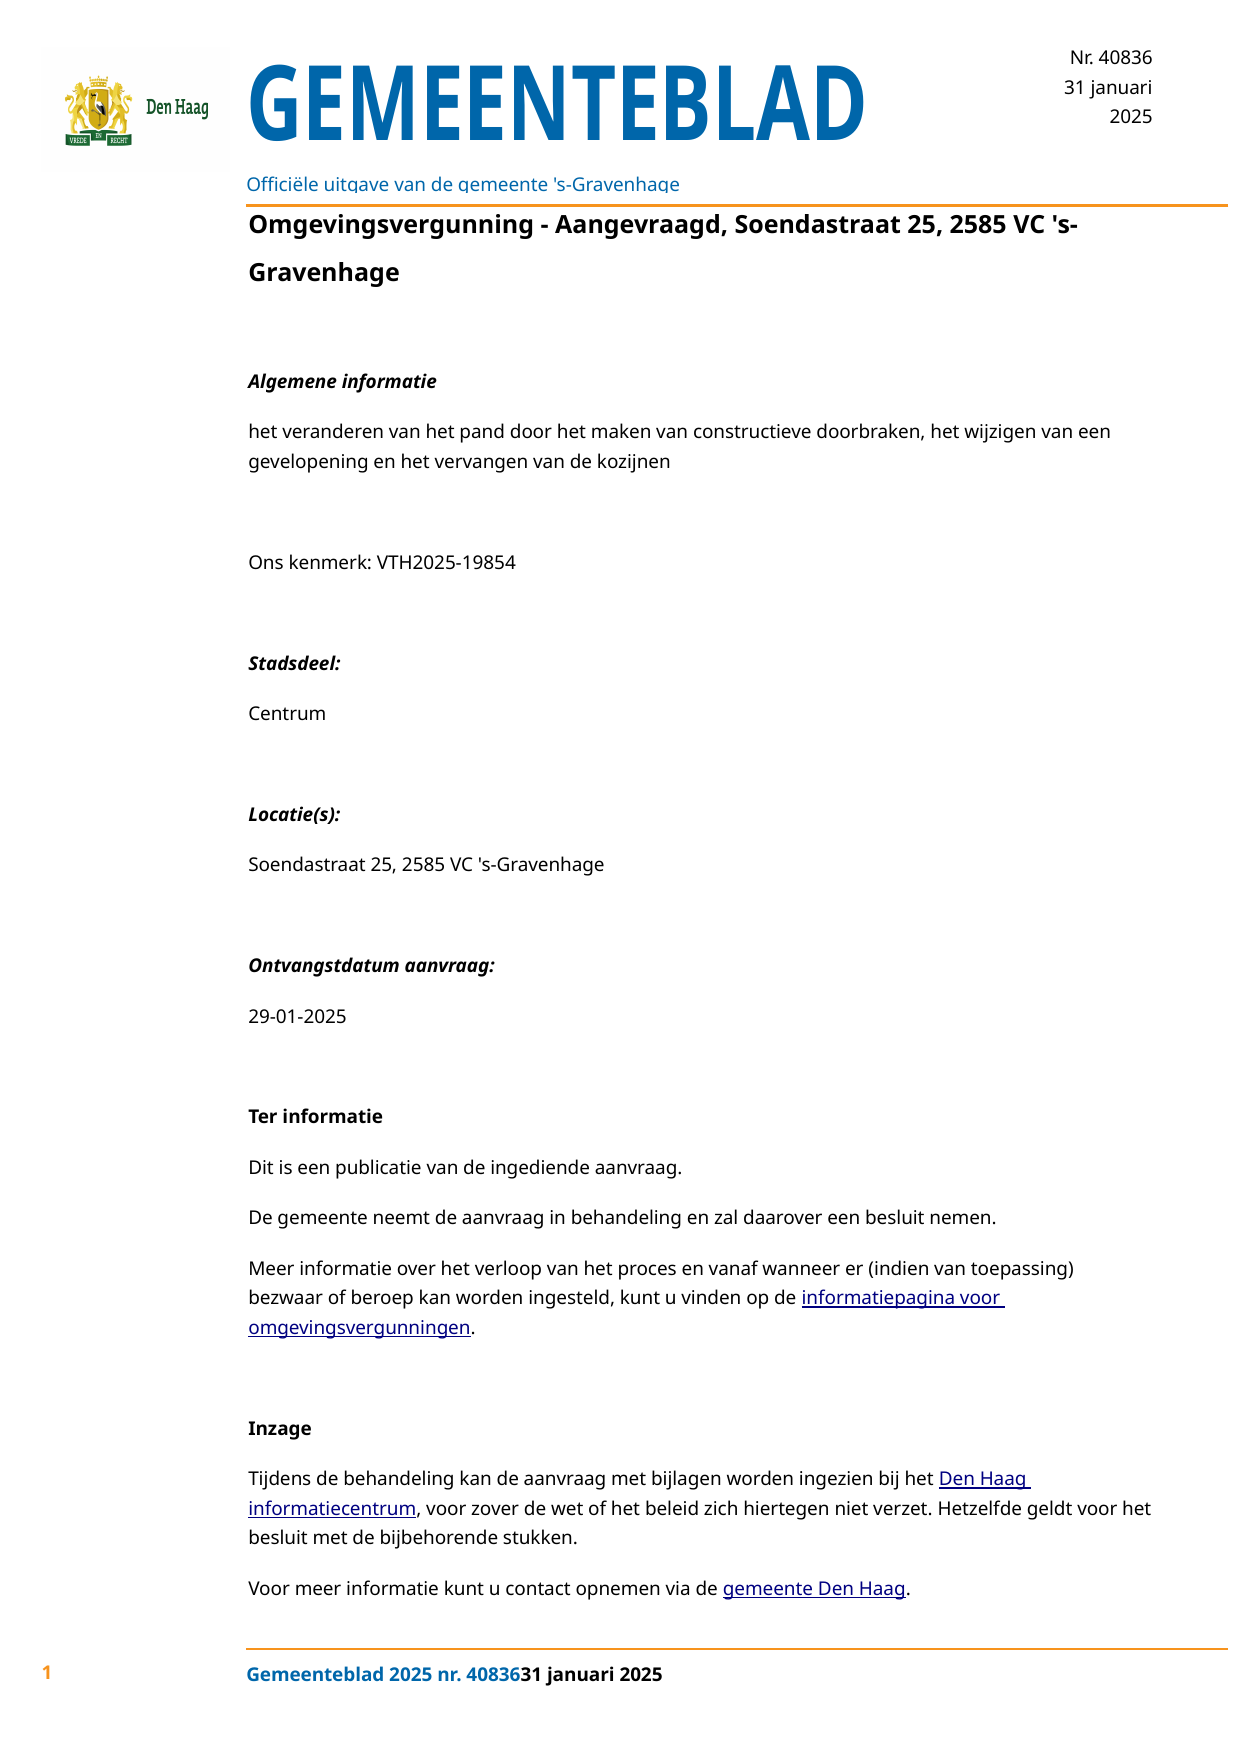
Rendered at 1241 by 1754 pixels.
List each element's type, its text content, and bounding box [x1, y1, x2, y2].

text Algemene informatie [248, 368, 1152, 394]
text Locatie(s): [248, 801, 1152, 827]
text Soendastraat 25, 2585 VC 's-Gravenhage [248, 852, 1152, 877]
text 29-01-2025 [248, 1003, 1152, 1029]
text Dit is een publicatie van de ingediende aanvraag. [248, 1154, 1152, 1180]
text Inzage [248, 1415, 1152, 1441]
text De gemeente neemt de aanvraag in behandeling en zal daarover een besluit nemen. [248, 1204, 1152, 1230]
text Ter informatie [248, 1104, 1152, 1129]
text Ons kenmerk: VTH2025-19854 [248, 549, 1152, 575]
text Omgevingsvergunning - Aangevraagd, Soendastraat 25, 2585 VC 's-Gravenhage [248, 207, 1152, 288]
picture [41, 47, 231, 172]
text Tijdens de behandeling kan de aanvraag met bijlagen worden ingezien bij het Den Haag informatiecentrum, voor zover de wet of het beleid zich hiertegen niet verzet. Hetzelfde geldt voor het besluit met de bijbehorende stukken. [248, 1465, 1152, 1550]
text Voor meer informatie kunt u contact opnemen via de gemeente Den Haag. [248, 1575, 1152, 1601]
text Ontvangstdatum aanvraag: [248, 952, 1152, 978]
text Centrum [248, 700, 1152, 726]
text Meer informatie over het verloop van het proces en vanaf wanneer er (indien van toepassing) bezwaar of beroep kan worden ingesteld, kunt u vinden op de informatiepagina voor omgevingsvergunningen. [248, 1255, 1152, 1340]
text Stadsdeel: [248, 650, 1152, 676]
text het veranderen van het pand door het maken van constructieve doorbraken, het wijzigen van een gevelopening en het vervangen van de kozijnen [248, 419, 1152, 474]
